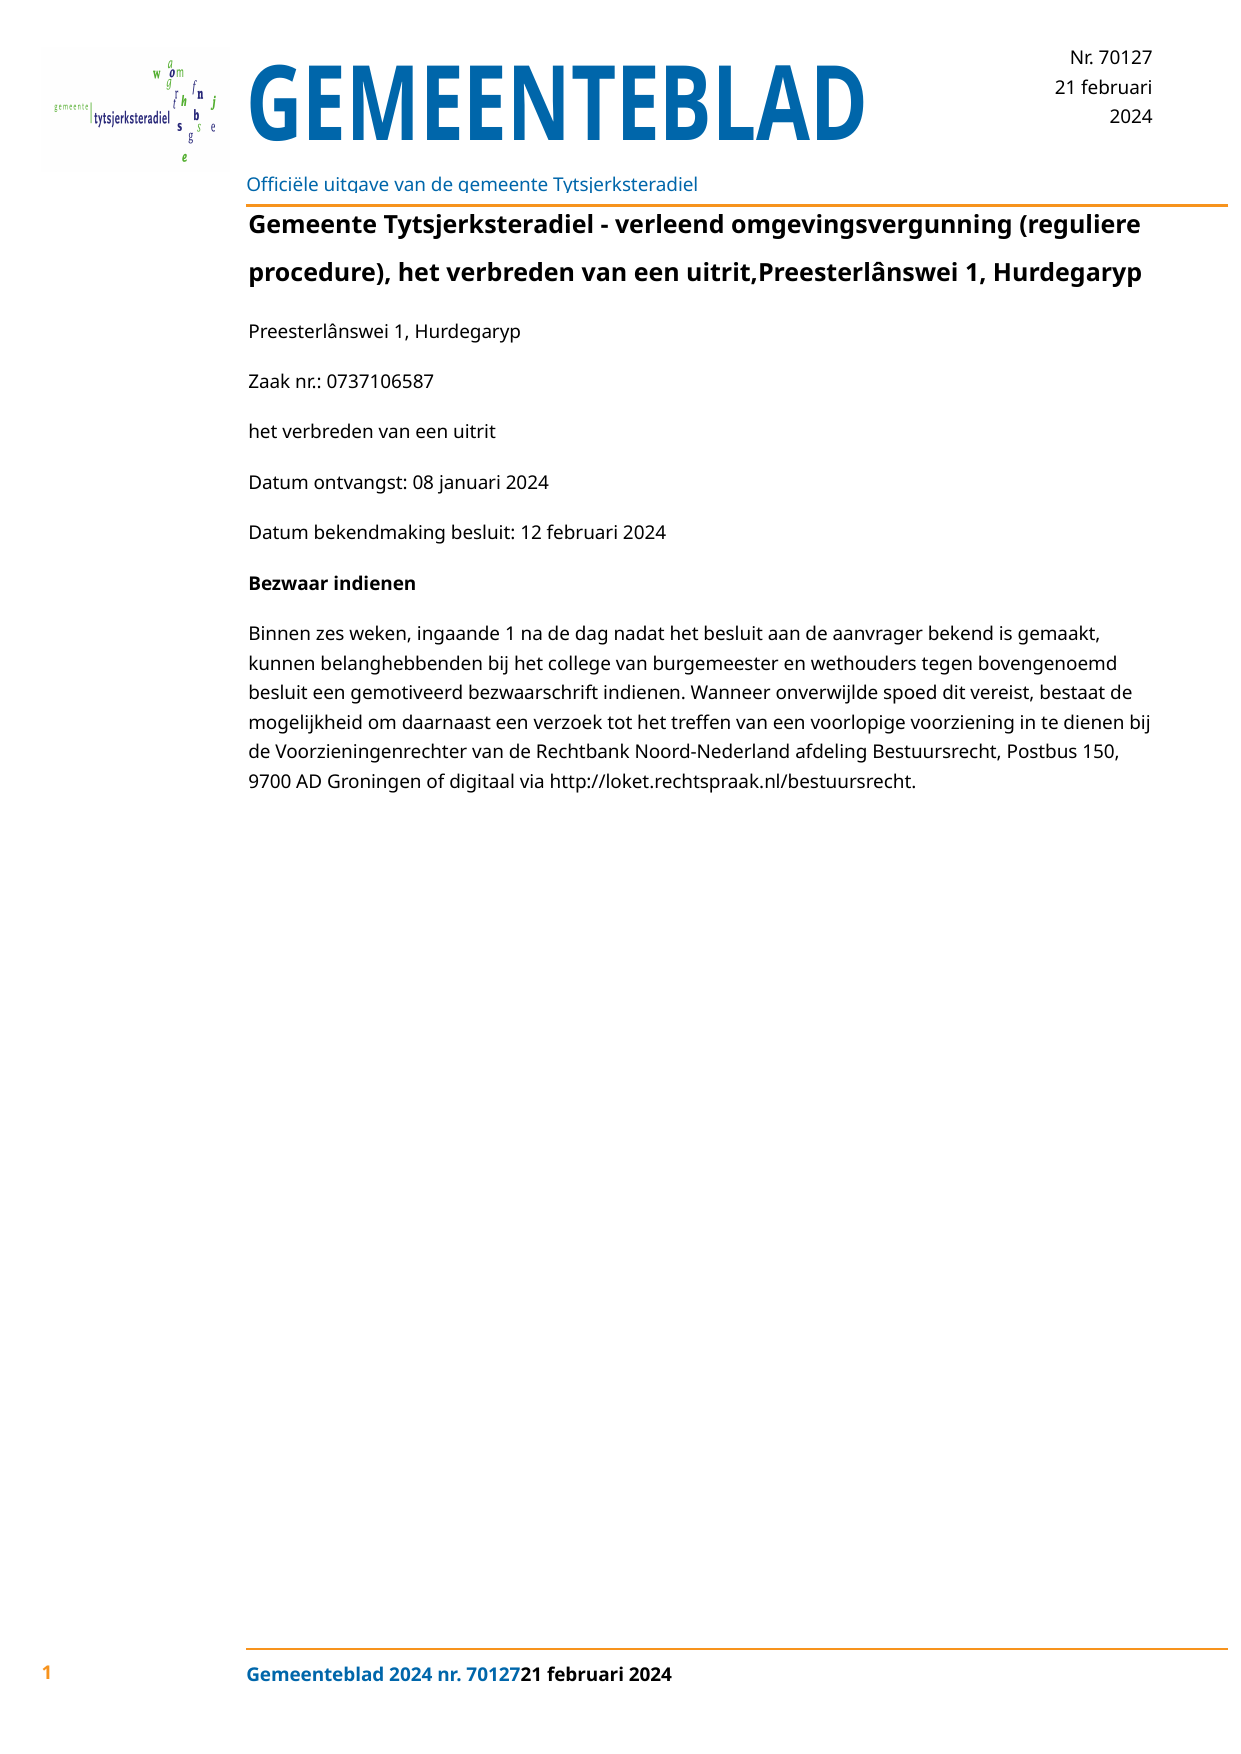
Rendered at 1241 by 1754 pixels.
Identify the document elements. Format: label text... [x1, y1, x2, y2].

text het verbreden van een uitrit [248, 419, 1152, 444]
picture [41, 47, 231, 172]
text Zaak nr.: 0737106587 [248, 368, 1152, 394]
text Gemeente Tytsjerksteradiel - verleend omgevingsvergunning (reguliere procedure), het verbreden van een uitrit,Preesterlânswei 1, Hurdegaryp [248, 207, 1152, 288]
text Bezwaar indienen [248, 570, 1152, 596]
text Preesterlânswei 1, Hurdegaryp [248, 318, 1152, 344]
text Binnen zes weken, ingaande 1 na de dag nadat het besluit aan de aanvrager bekend is gemaakt, kunnen belanghebbenden bij het college van burgemeester en wethouders tegen bovengenoemd besluit een gemotiveerd bezwaarschrift indienen. Wanneer onverwijlde spoed dit vereist, bestaat de mogelijkheid om daarnaast een verzoek tot het treffen van een voorlopige voorziening in te dienen bij de Voorzieningenrechter van de Rechtbank Noord-Nederland afdeling Bestuursrecht, Postbus 150, 9700 AD Groningen of digitaal via http://loket.rechtspraak.nl/bestuursrecht. [248, 620, 1152, 794]
text Datum ontvangst: 08 januari 2024 [248, 469, 1152, 495]
text Datum bekendmaking besluit: 12 februari 2024 [248, 519, 1152, 545]
